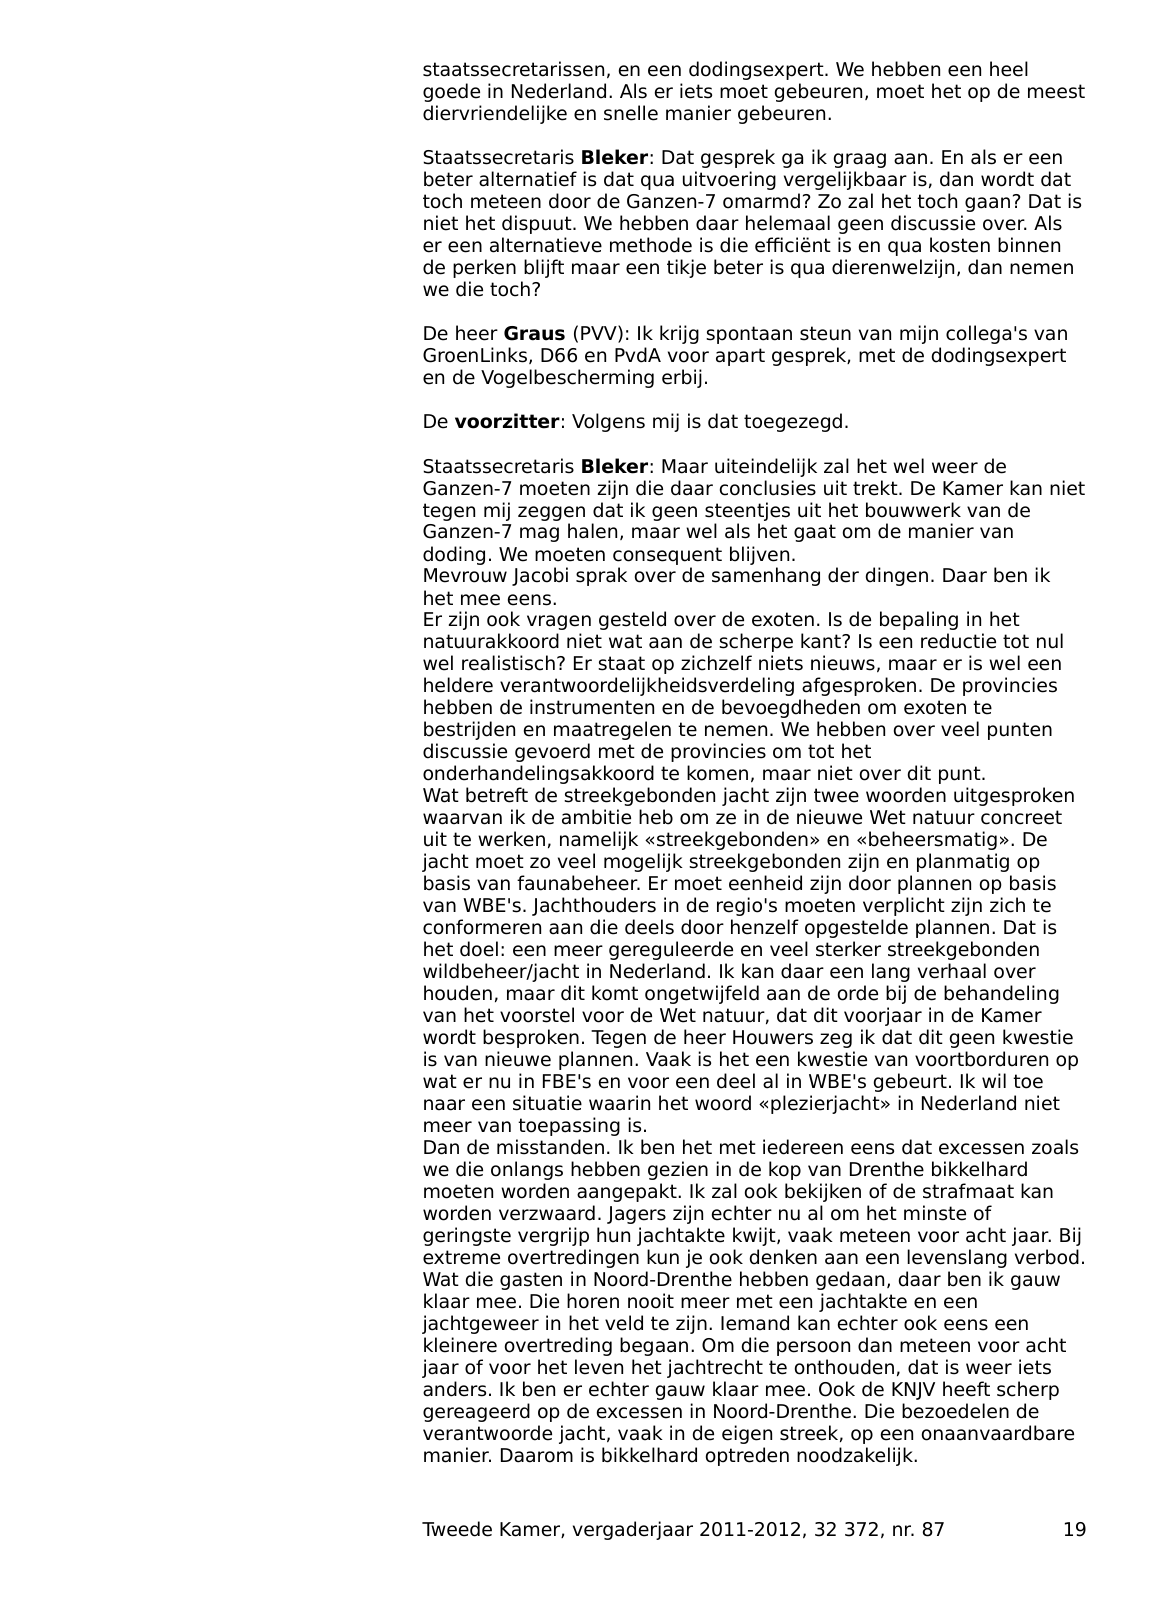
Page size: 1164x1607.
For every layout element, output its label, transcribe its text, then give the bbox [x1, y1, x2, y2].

text Er zijn ook vragen gesteld over de exoten. Is de bepaling in het natuurakkoord niet wat aan de scherpe kant? Is een reductie tot nul wel realistisch? Er staat op zichzelf niets nieuws, maar er is wel een heldere verantwoordelijkheidsverdeling afgesproken. De provincies hebben de instrumenten en de bevoegdheden om exoten te bestrijden en maatregelen te nemen. We hebben over veel punten discussie gevoerd met de provincies om tot het onderhandelingsakkoord te komen, maar niet over dit punt. [422, 609, 1087, 785]
text staatssecretarissen, en een dodingsexpert. We hebben een heel goede in Nederland. Als er iets moet gebeuren, moet het op de meest diervriendelijke en snelle manier gebeuren. [422, 59, 1087, 125]
text De heer Graus (PVV): Ik krijg spontaan steun van mijn collega's van GroenLinks, D66 en PvdA voor apart gesprek, met de dodingsexpert en de Vogelbescherming erbij. [422, 323, 1087, 389]
text Wat betreft de streekgebonden jacht zijn twee woorden uitgesproken waarvan ik de ambitie heb om ze in de nieuwe Wet natuur concreet uit te werken, namelijk «streekgebonden» en «beheersmatig». De jacht moet zo veel mogelijk streekgebonden zijn en planmatig op basis van faunabeheer. Er moet eenheid zijn door plannen op basis van WBE's. Jachthouders in de regio's moeten verplicht zijn zich te conformeren aan die deels door henzelf opgestelde plannen. Dat is het doel: een meer gereguleerde en veel sterker streekgebonden wildbeheer/jacht in Nederland. Ik kan daar een lang verhaal over houden, maar dit komt ongetwijfeld aan de orde bij de behandeling van het voorstel voor de Wet natuur, dat dit voorjaar in de Kamer wordt besproken. Tegen de heer Houwers zeg ik dat dit geen kwestie is van nieuwe plannen. Vaak is het een kwestie van voortborduren op wat er nu in FBE's en voor een deel al in WBE's gebeurt. Ik wil toe naar een situatie waarin het woord «plezierjacht» in Nederland niet meer van toepassing is. [422, 785, 1087, 1137]
text Staatssecretaris Bleker: Maar uiteindelijk zal het wel weer de Ganzen-7 moeten zijn die daar conclusies uit trekt. De Kamer kan niet tegen mij zeggen dat ik geen steentjes uit het bouwwerk van de Ganzen-7 mag halen, maar wel als het gaat om de manier van doding. We moeten consequent blijven. [422, 456, 1087, 565]
text Staatssecretaris Bleker: Dat gesprek ga ik graag aan. En als er een beter alternatief is dat qua uitvoering vergelijkbaar is, dan wordt dat toch meteen door de Ganzen-7 omarmd? Zo zal het toch gaan? Dat is niet het dispuut. We hebben daar helemaal geen discussie over. Als er een alternatieve methode is die efficiënt is en qua kosten binnen de perken blijft maar een tikje beter is qua dierenwelzijn, dan nemen we die toch? [422, 147, 1087, 301]
text Dan de misstanden. Ik ben het met iedereen eens dat excessen zoals we die onlangs hebben gezien in de kop van Drenthe bikkelhard moeten worden aangepakt. Ik zal ook bekijken of de strafmaat kan worden verzwaard. Jagers zijn echter nu al om het minste of geringste vergrijp hun jachtakte kwijt, vaak meteen voor acht jaar. Bij extreme overtredingen kun je ook denken aan een levenslang verbod. Wat die gasten in Noord-Drenthe hebben gedaan, daar ben ik gauw klaar mee. Die horen nooit meer met een jachtakte en een jachtgeweer in het veld te zijn. Iemand kan echter ook eens een kleinere overtreding begaan. Om die persoon dan meteen voor acht jaar of voor het leven het jachtrecht te onthouden, dat is weer iets anders. Ik ben er echter gauw klaar mee. Ook de KNJV heeft scherp gereageerd op de excessen in Noord-Drenthe. Die bezoedelen de verantwoorde jacht, vaak in de eigen streek, op een onaanvaardbare manier. Daarom is bikkelhard optreden noodzakelijk. [422, 1137, 1087, 1467]
text Mevrouw Jacobi sprak over de samenhang der dingen. Daar ben ik het mee eens. [422, 565, 1087, 609]
text De voorzitter: Volgens mij is dat toegezegd. [422, 411, 1087, 433]
